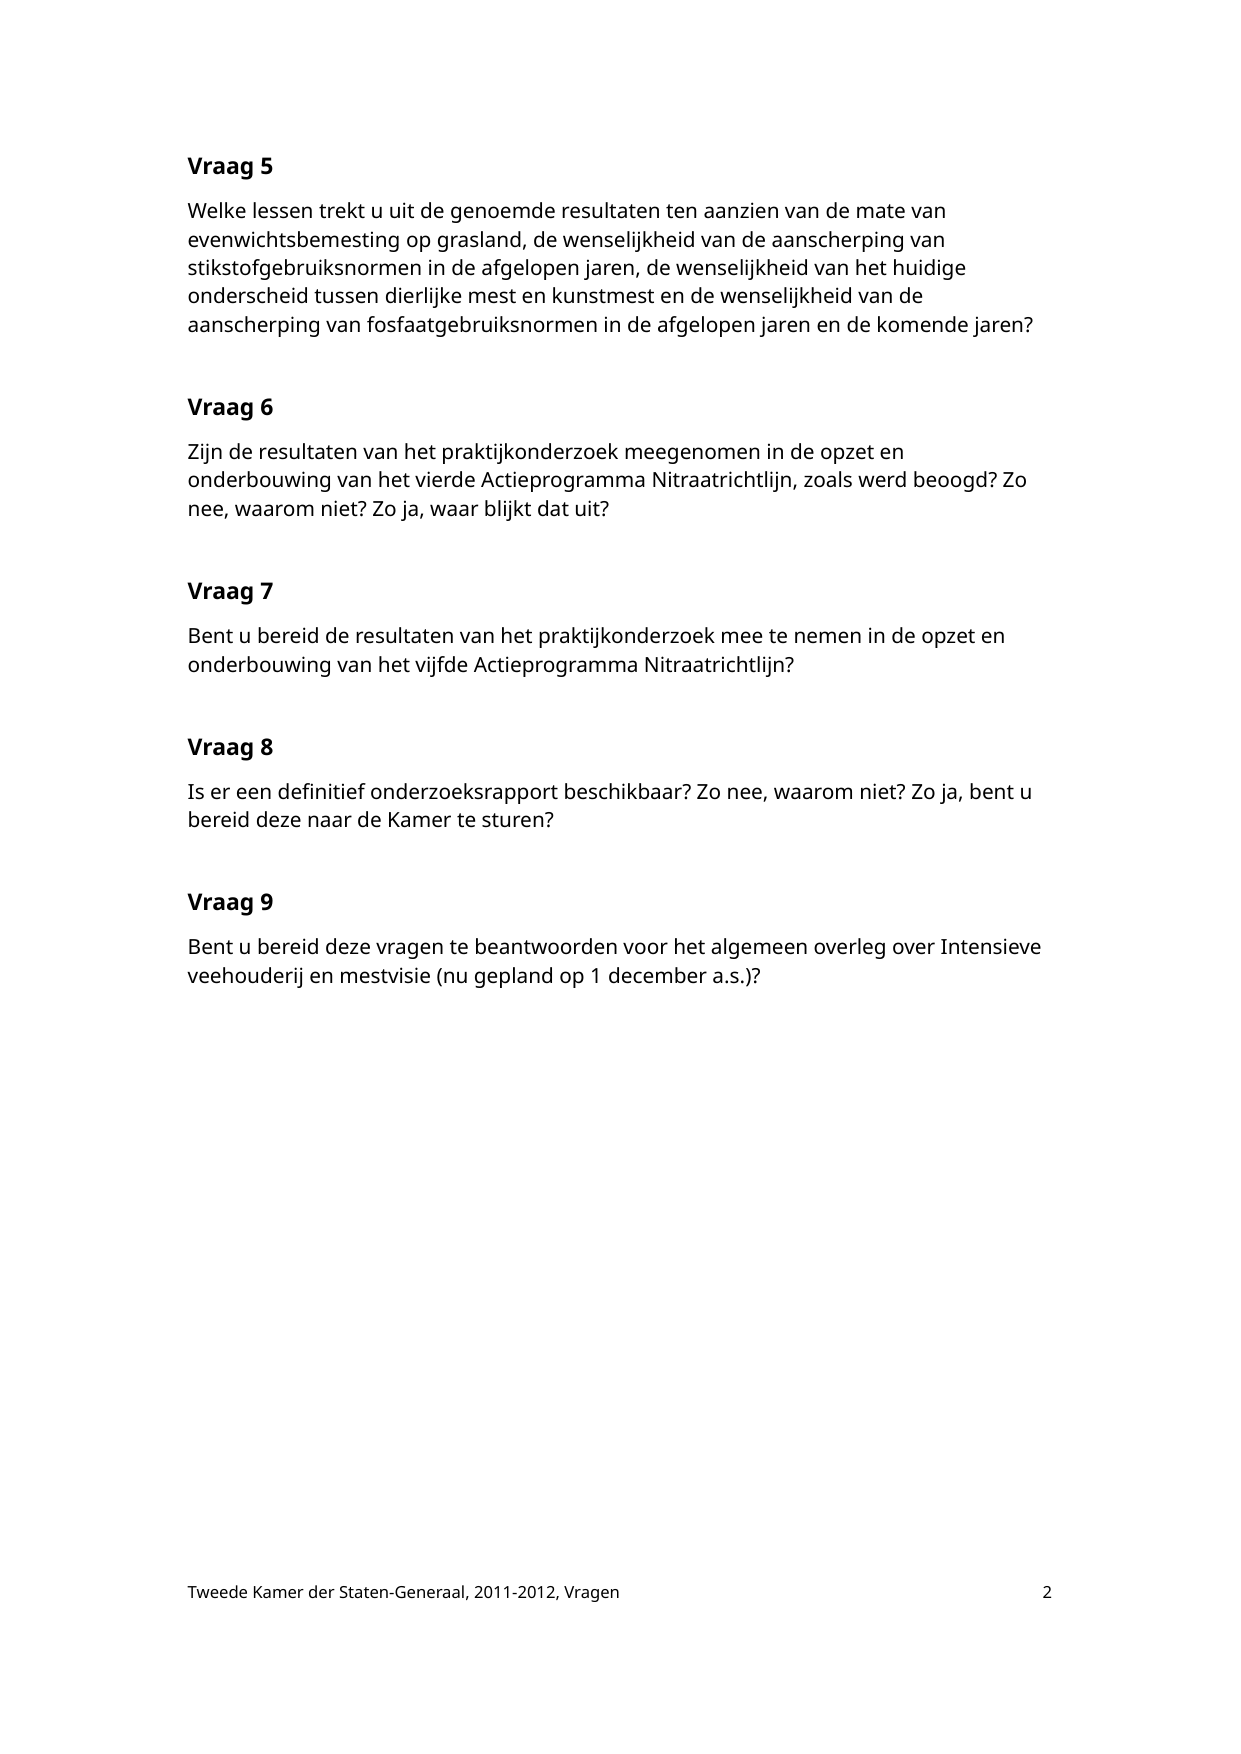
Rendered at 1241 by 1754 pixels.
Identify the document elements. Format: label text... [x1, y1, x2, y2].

subtitle Vraag 5 [187, 150, 1053, 181]
text Bent u bereid deze vragen te beantwoorden voor het algemeen overleg over Intensieve veehouderij en mestvisie (nu gepland op 1 december a.s.)? [187, 932, 1053, 989]
text Welke lessen trekt u uit de genoemde resultaten ten aanzien van de mate van evenwichtsbemesting op grasland, de wenselijkheid van de aanscherping van stikstofgebruiksnormen in de afgelopen jaren, de wenselijkheid van het huidige onderscheid tussen dierlijke mest en kunstmest en de wenselijkheid van de aanscherping van fosfaatgebruiksnormen in de afgelopen jaren en de komende jaren? [187, 196, 1053, 338]
subtitle Vraag 6 [187, 391, 1053, 422]
subtitle Vraag 7 [187, 575, 1053, 606]
subtitle Vraag 8 [187, 731, 1053, 762]
text Is er een definitief onderzoeksrapport beschikbaar? Zo nee, waarom niet? Zo ja, bent u bereid deze naar de Kamer te sturen? [187, 777, 1053, 834]
subtitle Vraag 9 [187, 886, 1053, 917]
text Zijn de resultaten van het praktijkonderzoek meegenomen in de opzet en onderbouwing van het vierde Actieprogramma Nitraatrichtlijn, zoals werd beoogd? Zo nee, waarom niet? Zo ja, waar blijkt dat uit? [187, 437, 1053, 522]
text Bent u bereid de resultaten van het praktijkonderzoek mee te nemen in de opzet en onderbouwing van het vijfde Actieprogramma Nitraatrichtlijn? [187, 621, 1053, 678]
